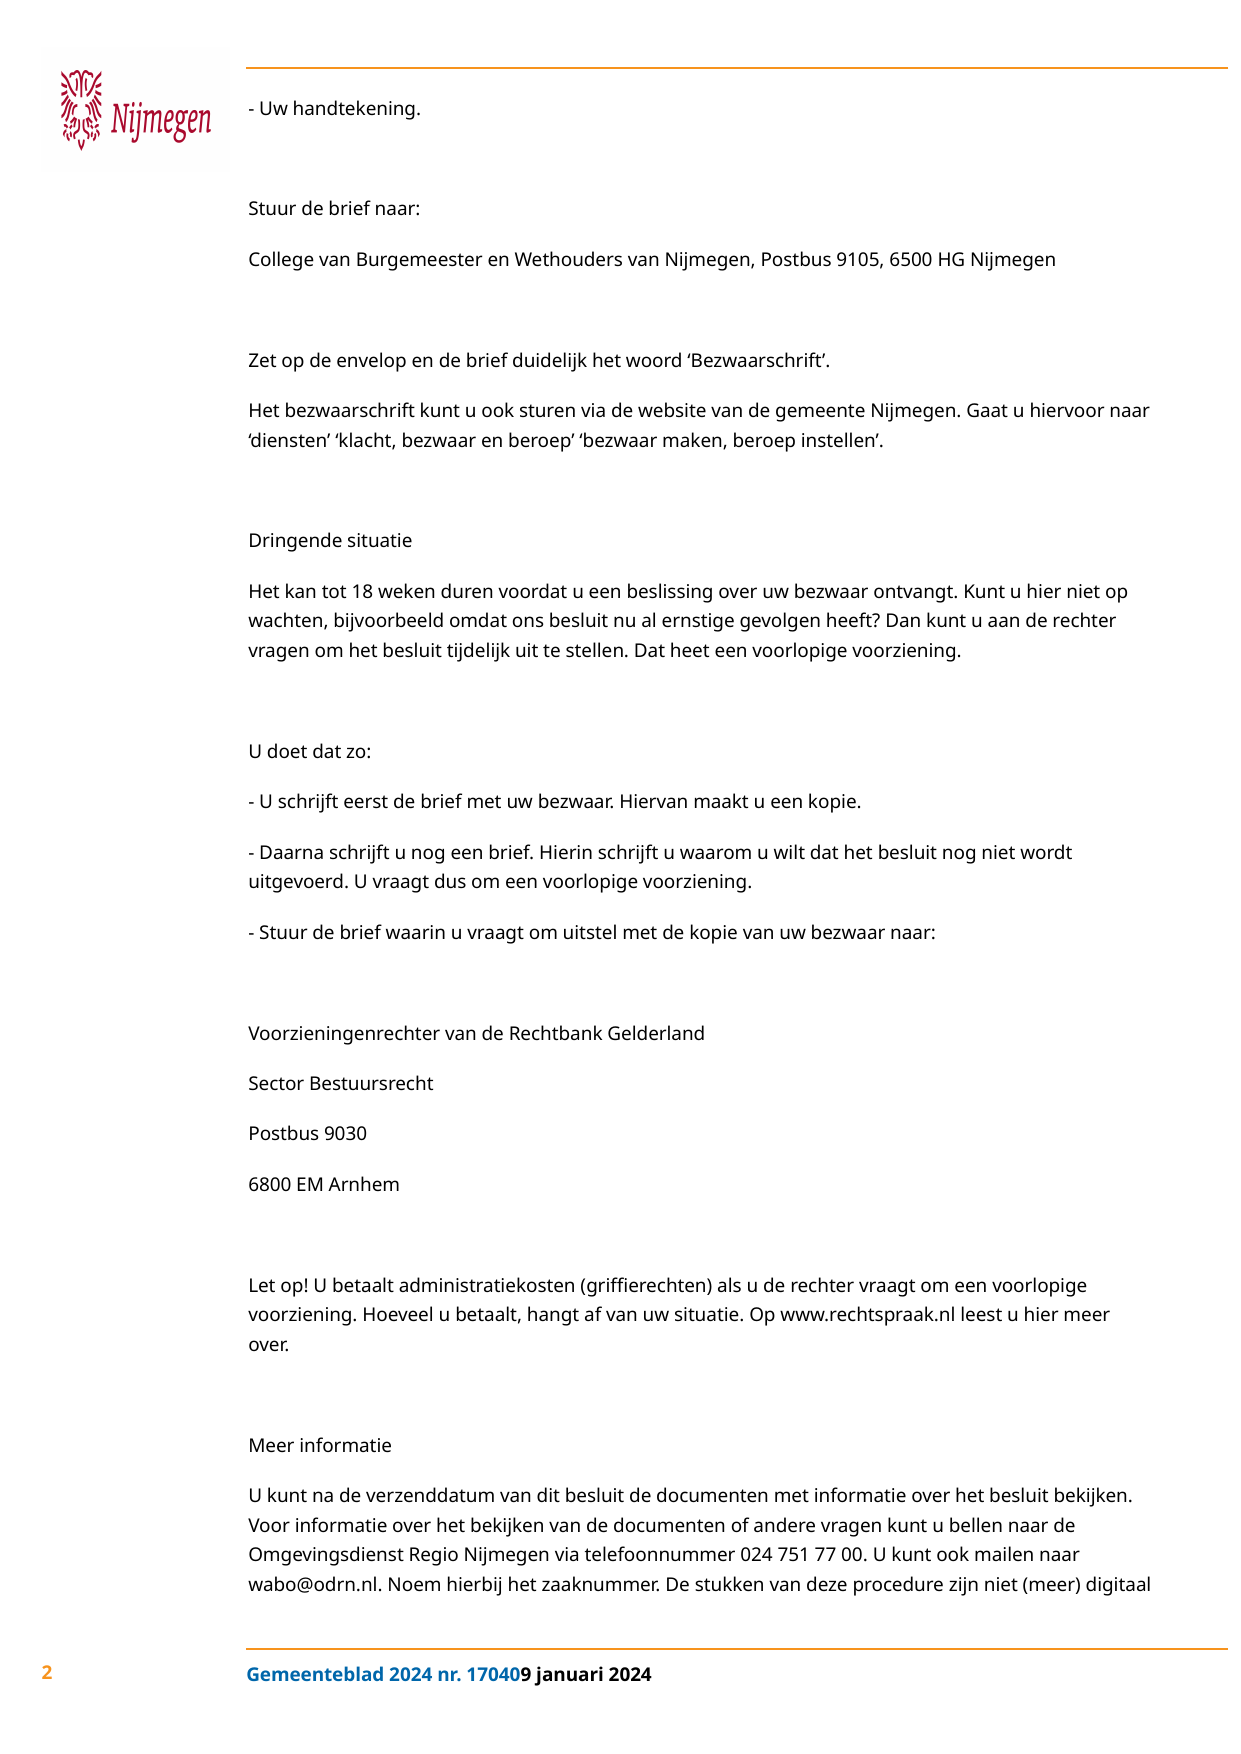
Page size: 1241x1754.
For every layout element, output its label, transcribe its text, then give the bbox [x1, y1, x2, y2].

text - U schrijft eerst de brief met uw bezwaar. Hiervan maakt u een kopie. [248, 788, 1152, 814]
text Postbus 9030 [248, 1121, 1152, 1146]
text - Daarna schrijft u nog een brief. Hierin schrijft u waarom u wilt dat het besluit nog niet wordt uitgevoerd. U vraagt dus om een voorlopige voorziening. [248, 839, 1152, 894]
text U kunt na de verzenddatum van dit besluit de documenten met informatie over het besluit bekijken. Voor informatie over het bekijken van de documenten of andere vragen kunt u bellen naar de Omgevingsdienst Regio Nijmegen via telefoonnummer 024 751 77 00. U kunt ook mailen naar wabo@odrn.nl. Noem hierbij het zaaknummer. De stukken van deze procedure zijn niet (meer) digitaal [248, 1482, 1152, 1597]
text 6800 EM Arnhem [248, 1171, 1152, 1197]
text Het kan tot 18 weken duren voordat u een beslissing over uw bezwaar ontvangt. Kunt u hier niet op wachten, bijvoorbeeld omdat ons besluit nu al ernstige gevolgen heeft? Dan kunt u aan de rechter vragen om het besluit tijdelijk uit te stellen. Dat heet een voorlopige voorziening. [248, 578, 1152, 663]
text - Stuur de brief waarin u vraagt om uitstel met de kopie van uw bezwaar naar: [248, 919, 1152, 945]
text Let op! U betaalt administratiekosten (griffierechten) als u de rechter vraagt om een voorlopige voorziening. Hoeveel u betaalt, hangt af van uw situatie. Op www.rechtspraak.nl leest u hier meer over. [248, 1272, 1152, 1357]
text Sector Bestuursrecht [248, 1070, 1152, 1096]
text Meer informatie [248, 1432, 1152, 1458]
text U doet dat zo: [248, 738, 1152, 764]
picture [41, 47, 231, 172]
text Voorzieningenrechter van de Rechtbank Gelderland [248, 1020, 1152, 1046]
text Dringende situatie [248, 528, 1152, 553]
text - Uw handtekening. [248, 95, 1152, 121]
text Stuur de brief naar: [248, 196, 1152, 221]
text College van Burgemeester en Wethouders van Nijmegen, Postbus 9105, 6500 HG Nijmegen [248, 246, 1152, 272]
text Het bezwaarschrift kunt u ook sturen via de website van de gemeente Nijmegen. Gaat u hiervoor naar ‘diensten’ ‘klacht, bezwaar en beroep’ ‘bezwaar maken, beroep instellen’. [248, 397, 1152, 453]
text Zet op de envelop en de brief duidelijk het woord ‘Bezwaarschrift’. [248, 347, 1152, 373]
